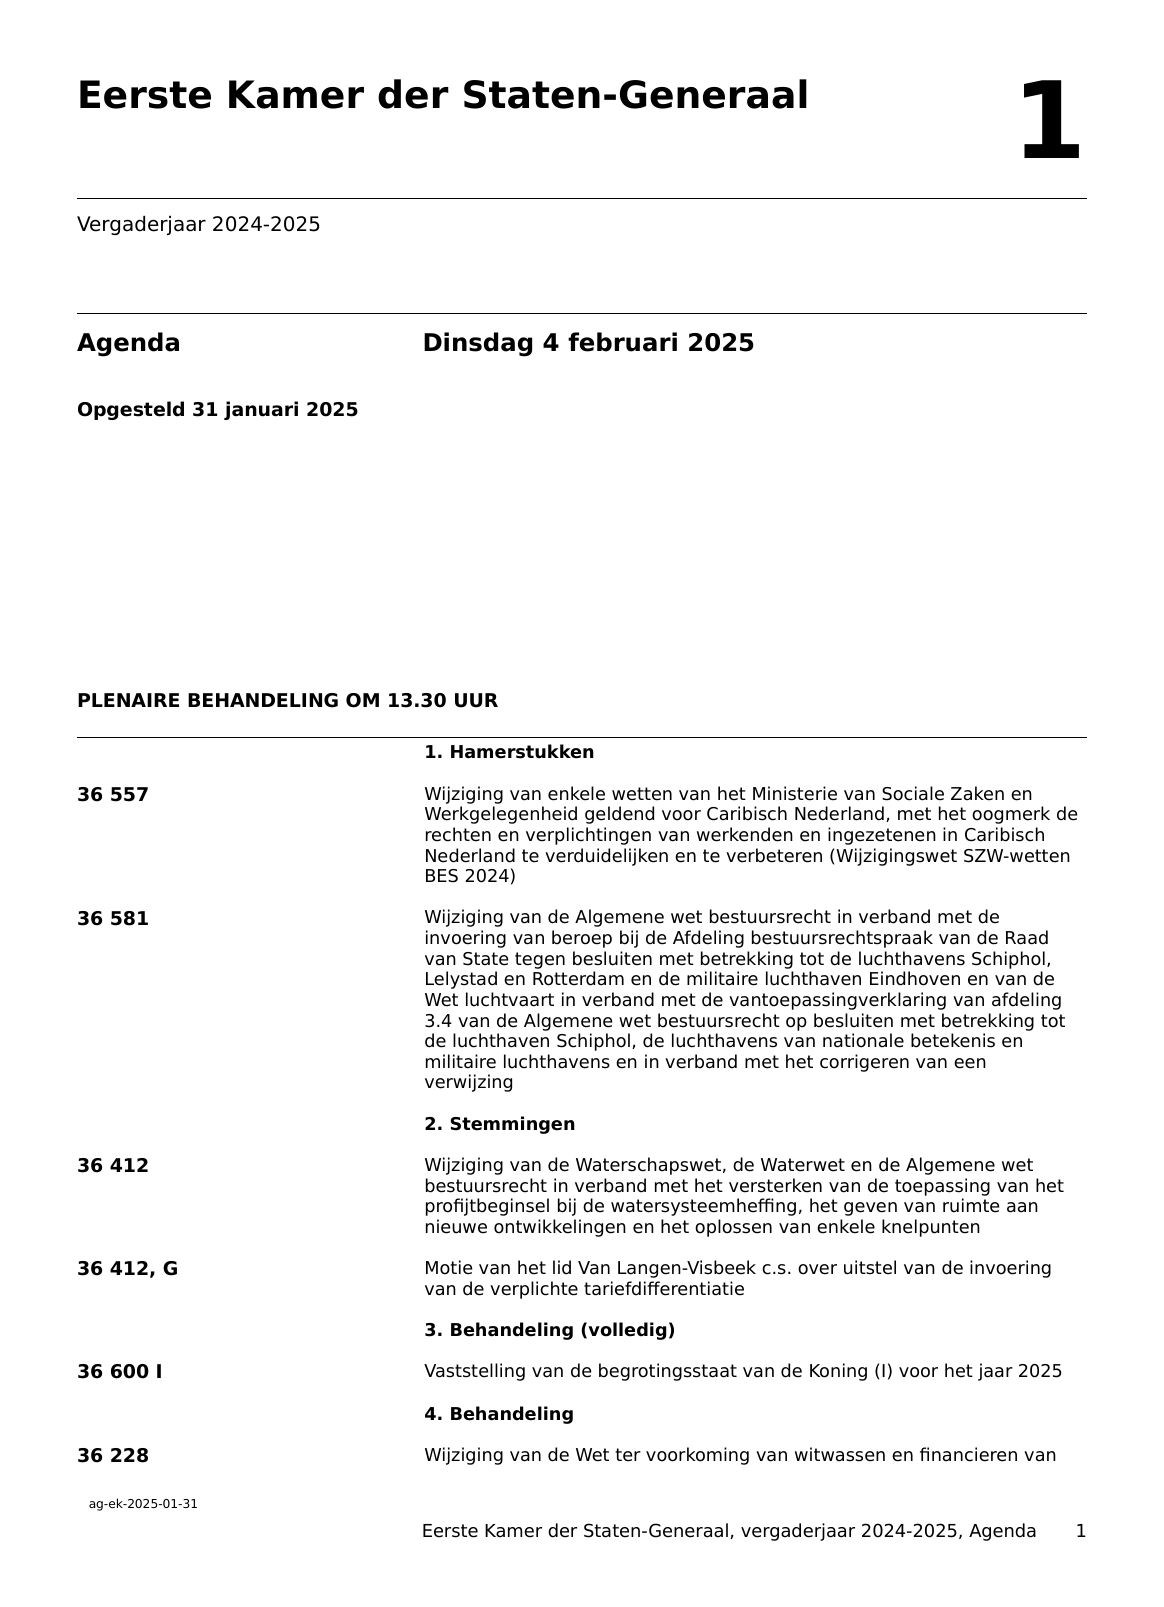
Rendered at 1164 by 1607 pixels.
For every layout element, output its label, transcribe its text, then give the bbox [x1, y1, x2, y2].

table_cell [418, 887, 1087, 907]
table_header 1 [886, 59, 1087, 198]
table_cell [418, 763, 1087, 784]
table_cell [401, 908, 418, 1093]
table_cell [418, 1424, 1087, 1445]
table_cell Wijziging van de Wet ter voorkoming van witwassen en financieren van [418, 1445, 1087, 1467]
subtitle PLENAIRE BEHANDELING OM 13.30 UUR [77, 690, 1087, 712]
table_cell [401, 1424, 418, 1445]
table_cell 36 228 [77, 1445, 401, 1467]
table_cell [401, 1445, 418, 1467]
table_cell Vergaderjaar 2024-2025 [77, 199, 1087, 313]
table_cell [401, 1320, 418, 1341]
table_cell [77, 1383, 401, 1404]
text Opgesteld 31 januari 2025 [77, 399, 1087, 421]
table_cell [77, 1093, 401, 1114]
table_cell Vaststelling van de begrotingsstaat van de Koning (I) voor het jaar 2025 [418, 1361, 1087, 1383]
table_cell [77, 1114, 401, 1134]
table_header [401, 738, 418, 763]
table_cell 36 581 [77, 908, 401, 1093]
table_cell [77, 1134, 401, 1155]
table_cell [401, 1258, 418, 1299]
table_cell [401, 763, 418, 784]
table_cell [418, 1299, 1087, 1320]
table_cell 36 412, G [77, 1258, 401, 1299]
table_cell [77, 1341, 401, 1361]
table_cell [418, 1341, 1087, 1361]
table_cell [77, 1238, 401, 1258]
table_cell [401, 1404, 418, 1424]
table_cell [77, 1299, 401, 1320]
table_cell [418, 1093, 1087, 1114]
table_cell [401, 1361, 418, 1383]
table_cell [401, 887, 418, 907]
table_cell [401, 1155, 418, 1237]
table_cell [77, 887, 401, 907]
table_cell Motie van het lid Van Langen-Visbeek c.s. over uitstel van de invoering van de verplichte tariefdifferentiatie [418, 1258, 1087, 1299]
table_cell Agenda [77, 314, 422, 357]
table_cell [401, 1134, 418, 1155]
table_cell Wijziging van enkele wetten van het Ministerie van Sociale Zaken en Werkgelegenheid geldend voor Caribisch Nederland, met het oogmerk de rechten en verplichtingen van werkenden en ingezetenen in Caribisch Nederland te verduidelijken en te verbeteren (Wijzigingswet SZW-wetten BES 2024) [418, 784, 1087, 887]
table_cell Wijziging van de Algemene wet bestuursrecht in verband met de invoering van beroep bij de Afdeling bestuursrechtspraak van de Raad van State tegen besluiten met betrekking tot de luchthavens Schiphol, Lelystad en Rotterdam en de militaire luchthaven Eindhoven en van de Wet luchtvaart in verband met de vantoepassingverklaring van afdeling 3.4 van de Algemene wet bestuursrecht op besluiten met betrekking tot de luchthaven Schiphol, de luchthavens van nationale betekenis en militaire luchthavens en in verband met het corrigeren van een verwijzing [418, 908, 1087, 1093]
table_cell 36 557 [77, 784, 401, 887]
table_cell [77, 1320, 401, 1341]
table_header [77, 738, 401, 763]
table_cell [401, 1114, 418, 1134]
table_cell [401, 1383, 418, 1404]
text ag-ek-2025-01-31 [88, 1497, 323, 1511]
table_cell Dinsdag 4 februari 2025 [422, 314, 1087, 357]
table_cell [401, 1299, 418, 1320]
table_cell [418, 1383, 1087, 1404]
table_cell 4. Behandeling [418, 1404, 1087, 1424]
table_cell [77, 763, 401, 784]
table_cell [401, 1093, 418, 1114]
table_header 1. Hamerstukken [418, 738, 1087, 763]
table_cell 36 412 [77, 1155, 401, 1237]
table_header Eerste Kamer der Staten-Generaal [77, 59, 886, 198]
table_cell [401, 784, 418, 887]
table_cell [77, 1404, 401, 1424]
table_cell 2. Stemmingen [418, 1114, 1087, 1134]
table_cell [418, 1238, 1087, 1258]
table_cell [418, 1134, 1087, 1155]
table_cell [401, 1341, 418, 1361]
table_cell 36 600 I [77, 1361, 401, 1383]
table_cell [77, 1424, 401, 1445]
table_cell 3. Behandeling (volledig) [418, 1320, 1087, 1341]
table_cell Wijziging van de Waterschapswet, de Waterwet en de Algemene wet bestuursrecht in verband met het versterken van de toepassing van het profijtbeginsel bij de watersysteemheffing, het geven van ruimte aan nieuwe ontwikkelingen en het oplossen van enkele knelpunten [418, 1155, 1087, 1237]
table_cell [401, 1238, 418, 1258]
